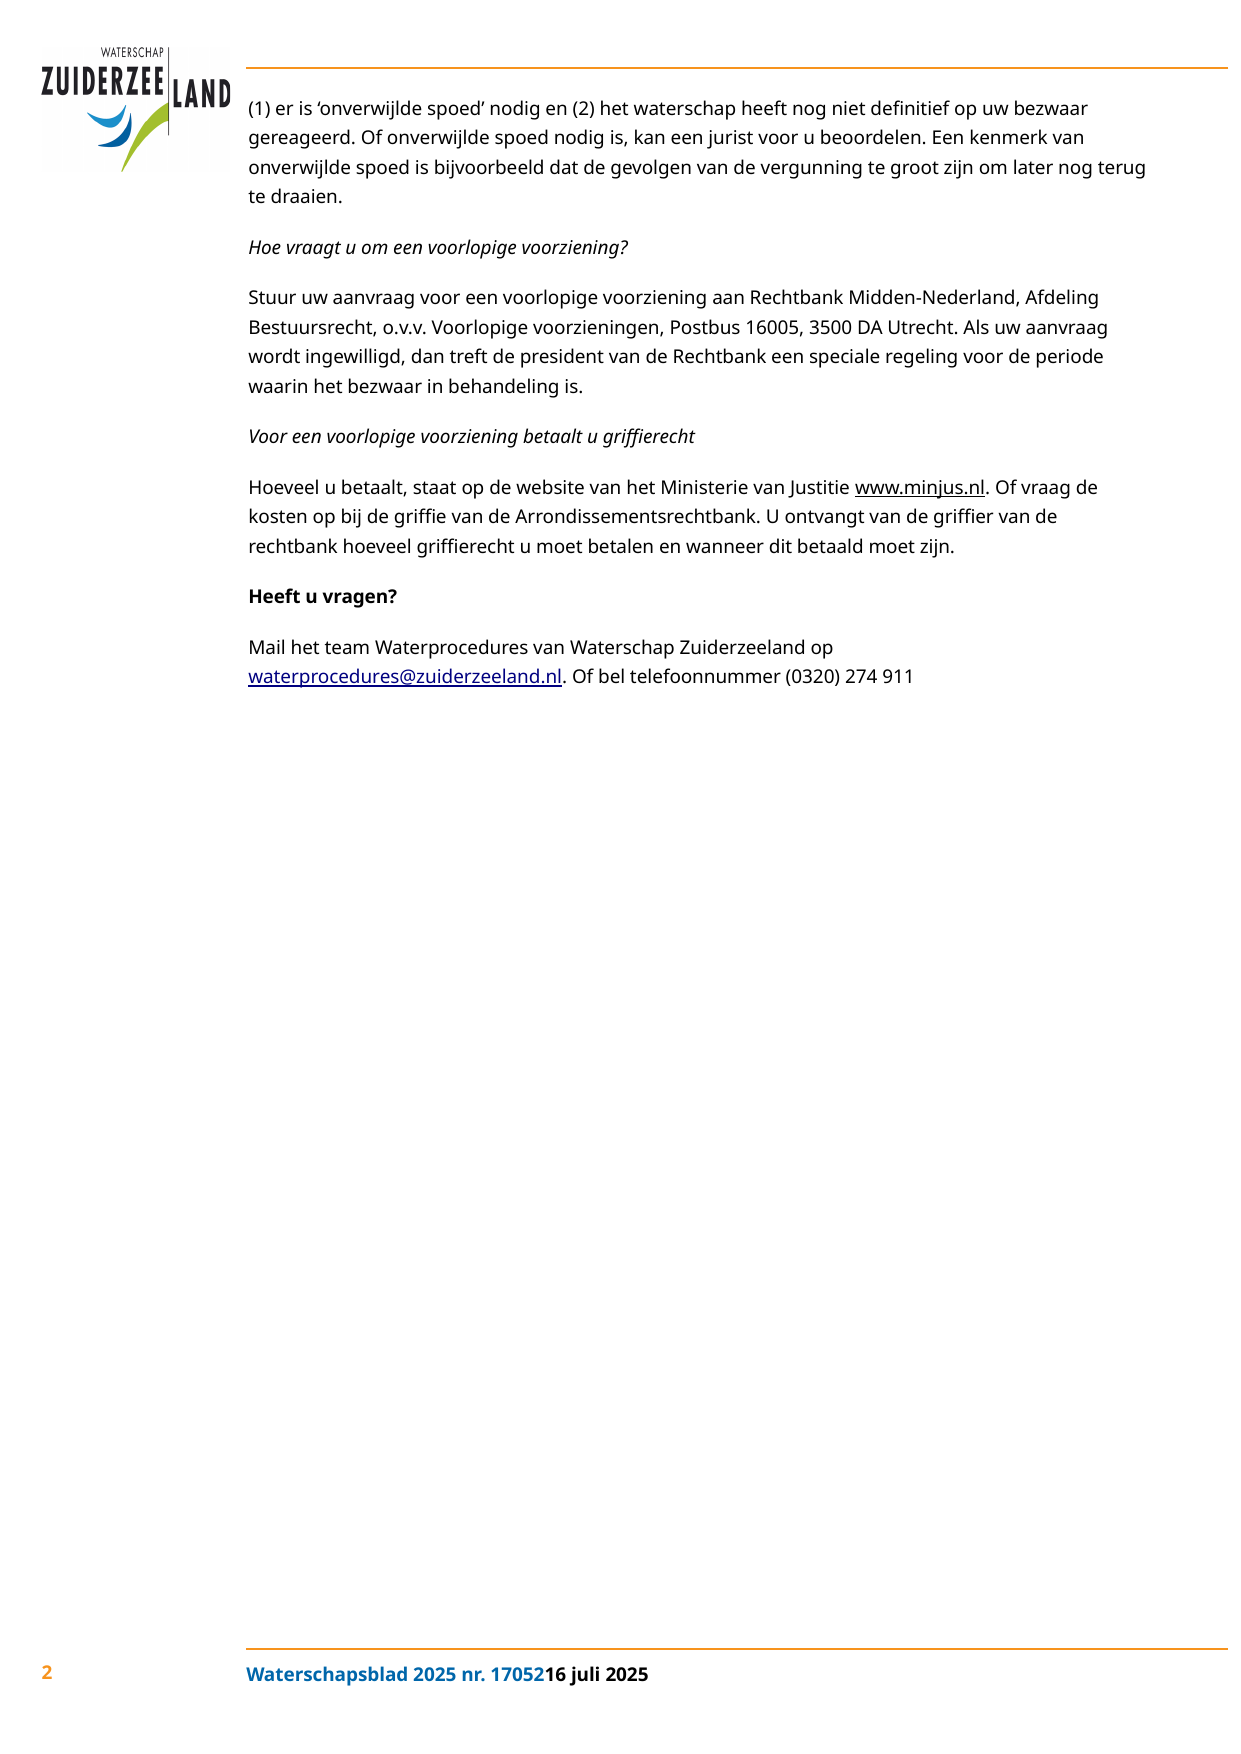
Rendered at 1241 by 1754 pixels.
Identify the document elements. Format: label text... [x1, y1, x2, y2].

text Hoeveel u betaalt, staat op de website van het Ministerie van Justitie www.minjus.nl. Of vraag de kosten op bij de griffie van de Arrondissementsrechtbank. U ontvangt van de griffier van de rechtbank hoeveel griffierecht u moet betalen en wanneer dit betaald moet zijn. [248, 474, 1152, 559]
text Hoe vraagt u om een voorlopige voorziening? [248, 234, 1152, 260]
text Mail het team Waterprocedures van Waterschap Zuiderzeeland op waterprocedures@zuiderzeeland.nl. Of bel telefoonnummer (0320) 274 911 [248, 634, 1152, 689]
text Voor een voorlopige voorziening betaalt u griffierecht [248, 423, 1152, 449]
picture [41, 47, 231, 172]
text Heeft u vragen? [248, 583, 1152, 609]
text Stuur uw aanvraag voor een voorlopige voorziening aan Rechtbank Midden-Nederland, Afdeling Bestuursrecht, o.v.v. Voorlopige voorzieningen, Postbus 16005, 3500 DA Utrecht. Als uw aanvraag wordt ingewilligd, dan treft de president van de Rechtbank een speciale regeling voor de periode waarin het bezwaar in behandeling is. [248, 284, 1152, 399]
text (1) er is ‘onverwijlde spoed’ nodig en (2) het waterschap heeft nog niet definitief op uw bezwaar gereageerd. Of onverwijlde spoed nodig is, kan een jurist voor u beoordelen. Een kenmerk van onverwijlde spoed is bijvoorbeeld dat de gevolgen van de vergunning te groot zijn om later nog terug te draaien. [248, 95, 1152, 209]
